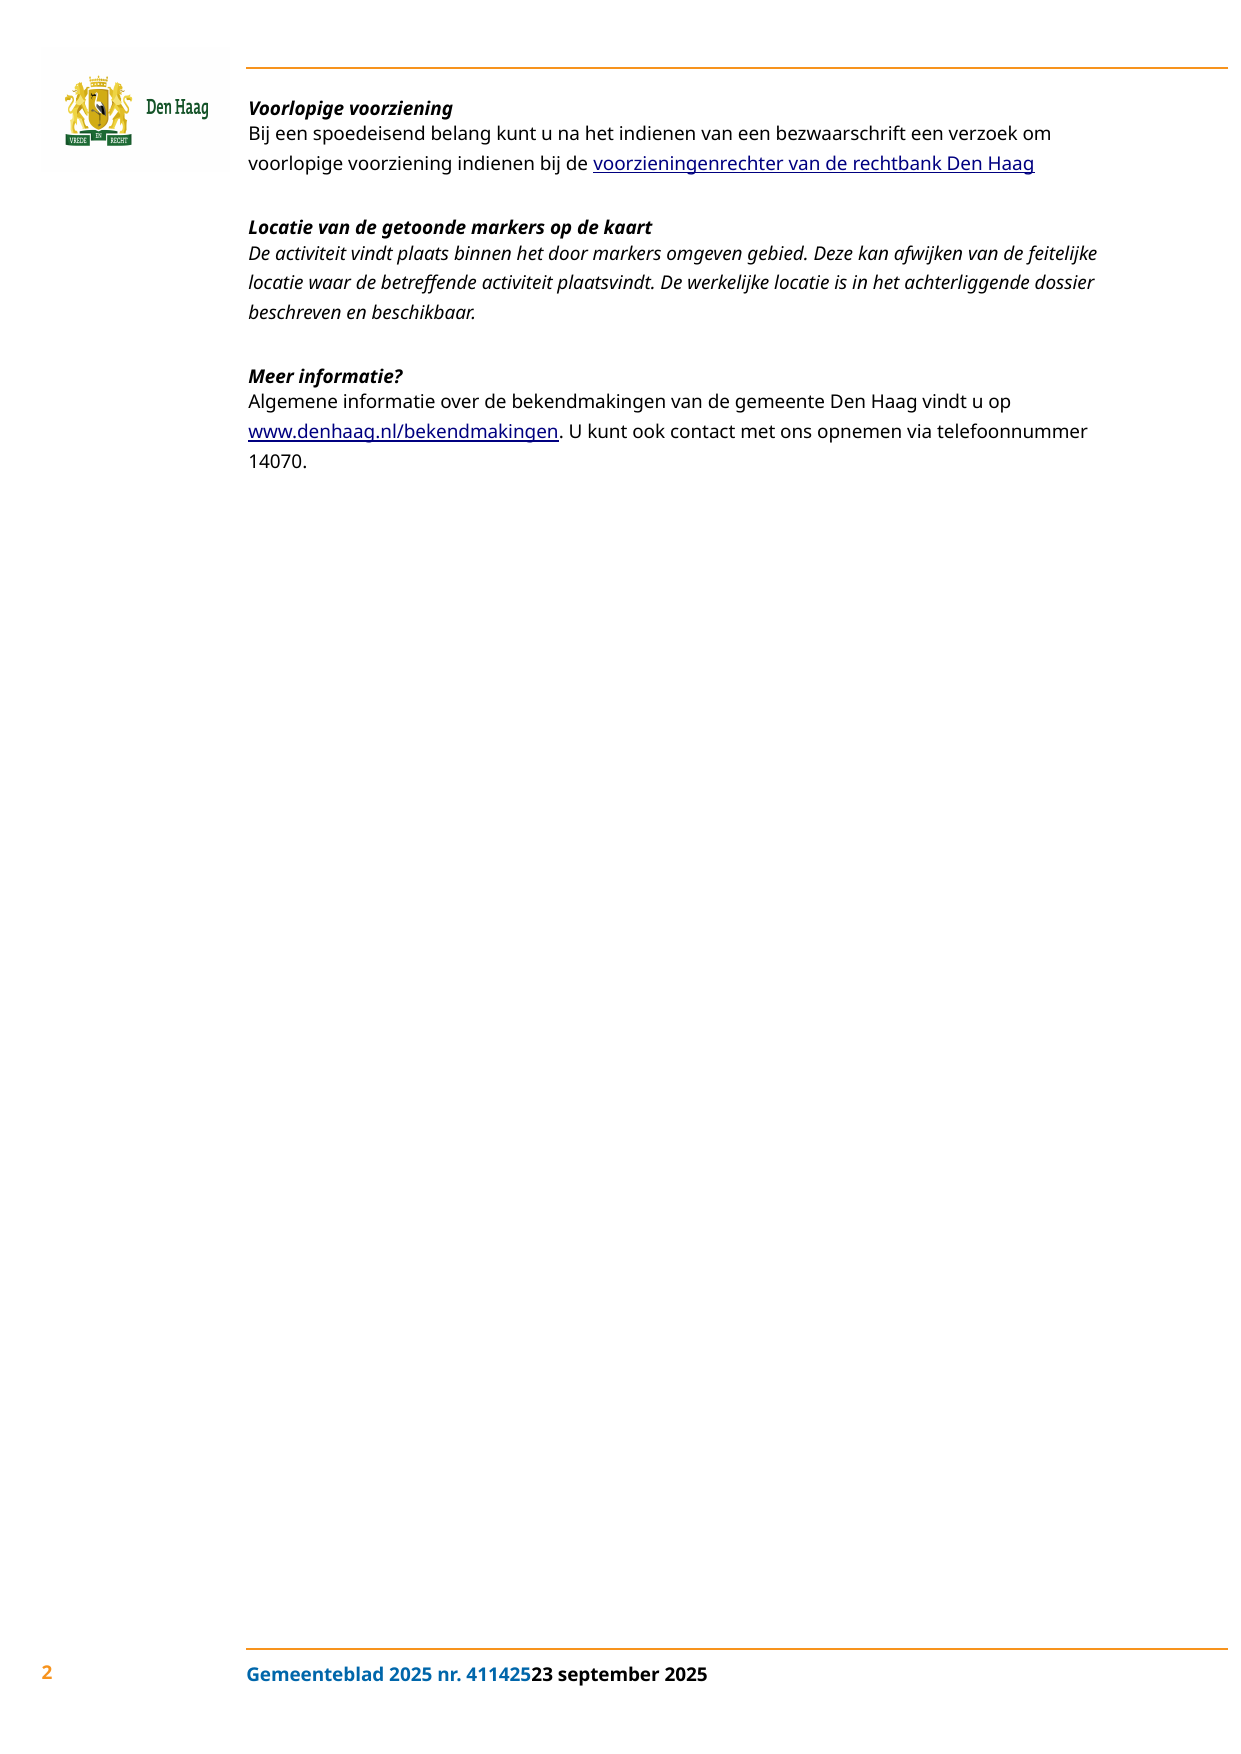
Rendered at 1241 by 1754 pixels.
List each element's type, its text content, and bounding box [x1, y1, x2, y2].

text De activiteit vindt plaats binnen het door markers omgeven gebied. Deze kan afwijken van de feitelijke locatie waar de betreffende activiteit plaatsvindt. De werkelijke locatie is in het achterliggende dossier beschreven en beschikbaar. [248, 240, 1152, 325]
text Locatie van de getoonde markers op de kaart [248, 214, 1152, 240]
text Meer informatie? [248, 363, 1152, 389]
picture [41, 47, 231, 172]
text Voorlopige voorziening [248, 95, 1152, 121]
text Algemene informatie over de bekendmakingen van de gemeente Den Haag vindt u op www.denhaag.nl/bekendmakingen. U kunt ook contact met ons opnemen via telefoonnummer 14070. [248, 389, 1152, 473]
text Bij een spoedeisend belang kunt u na het indienen van een bezwaarschrift een verzoek om voorlopige voorziening indienen bij de voorzieningenrechter van de rechtbank Den Haag [248, 121, 1152, 176]
